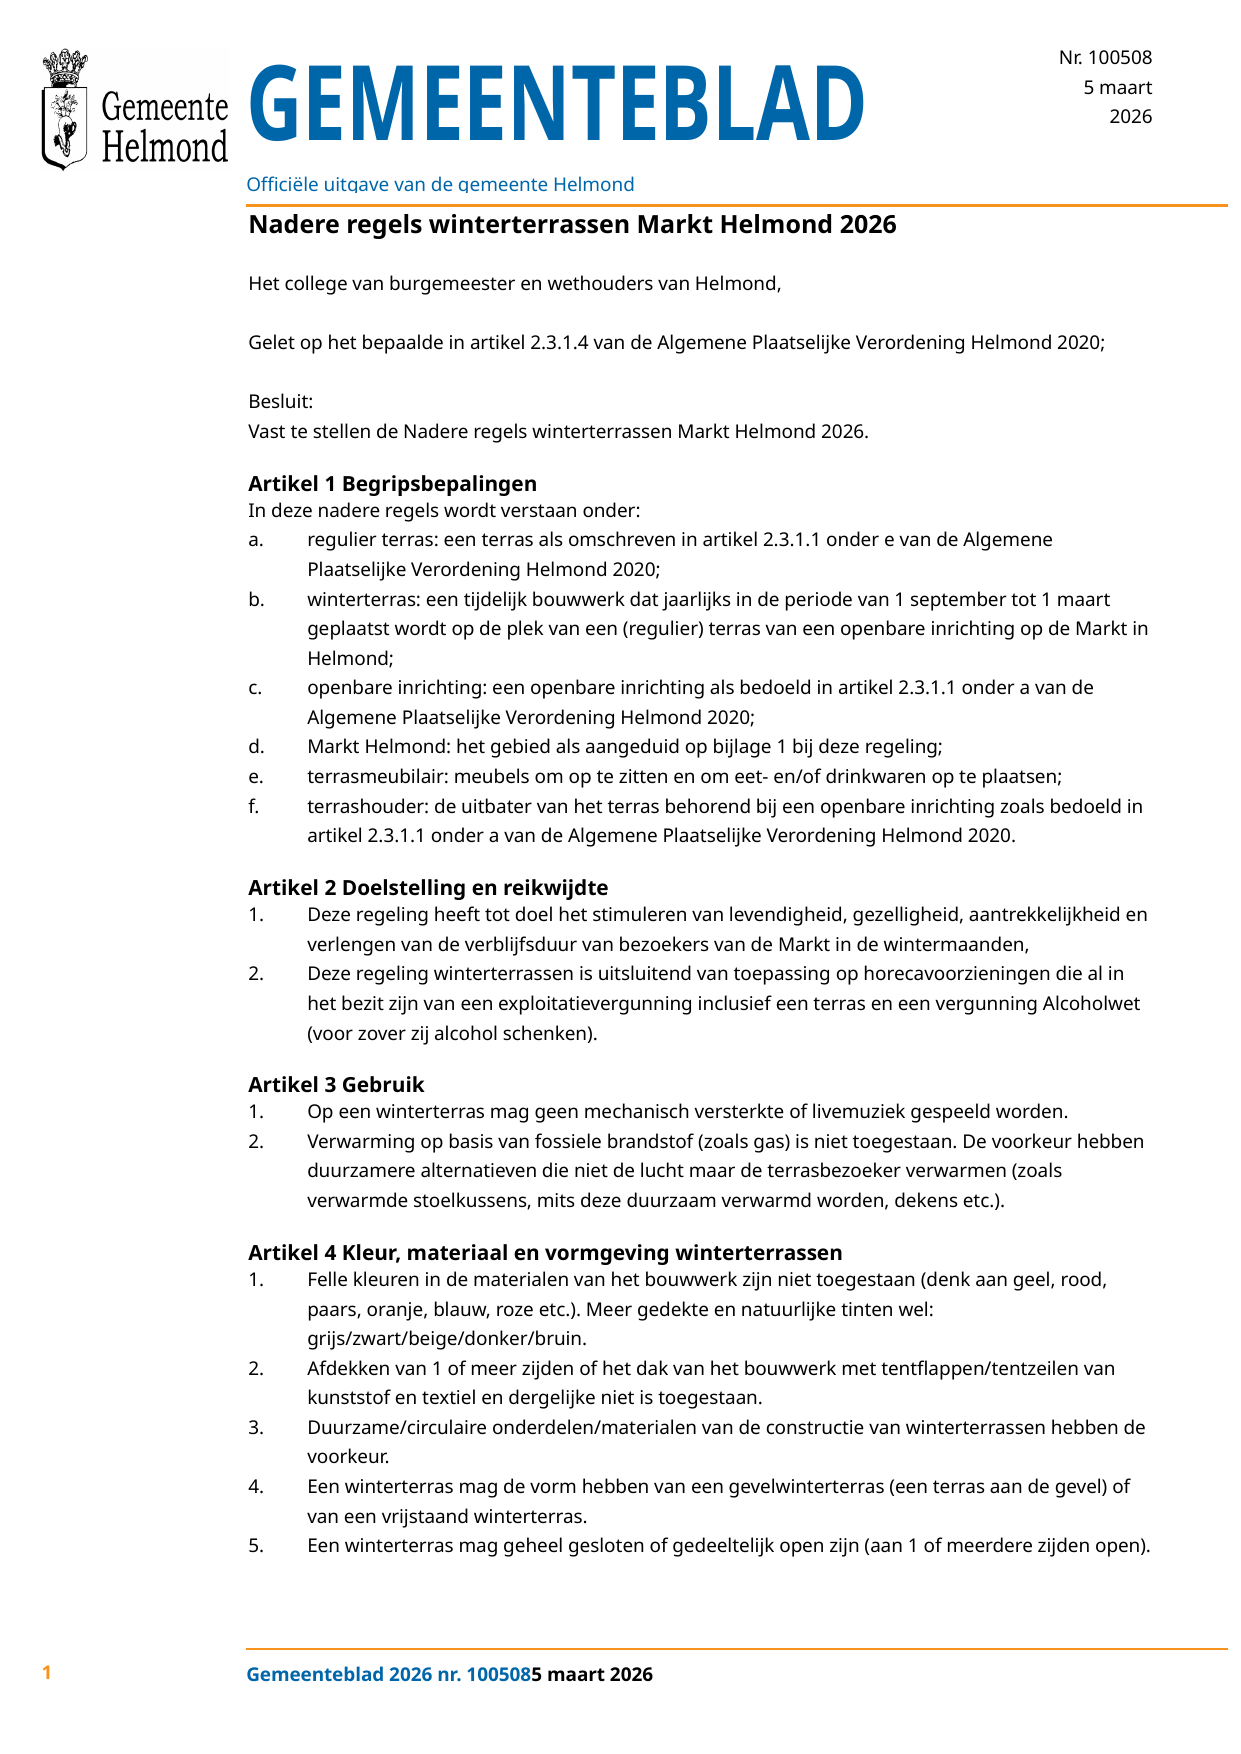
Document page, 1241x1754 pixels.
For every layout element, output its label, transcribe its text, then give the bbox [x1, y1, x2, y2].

text Artikel 2 Doelstelling en reikwijdte [248, 873, 1152, 901]
list Markt Helmond: het gebied als aangeduid op bijlage 1 bij deze regeling; [248, 734, 1152, 759]
list Een winterterras mag geheel gesloten of gedeeltelijk open zijn (aan 1 of meerdere zijden open). [248, 1532, 1152, 1558]
list Felle kleuren in de materialen van het bouwwerk zijn niet toegestaan (denk aan geel, rood, paars, oranje, blauw, roze etc.). Meer gedekte en natuurlijke tinten wel: grijs/zwart/beige/donker/bruin. [248, 1266, 1152, 1351]
text Artikel 1 Begripsbepalingen [248, 469, 1152, 497]
list Deze regeling winterterrassen is uitsluitend van toepassing op horecavoorzieningen die al in het bezit zijn van een exploitatievergunning inclusief een terras en een vergunning Alcoholwet (voor zover zij alcohol schenken). [248, 961, 1152, 1045]
text Artikel 3 Gebruik [248, 1070, 1152, 1098]
text Besluit: [248, 389, 1152, 414]
list regulier terras: een terras als omschreven in artikel 2.3.1.1 onder e van de Algemene Plaatselijke Verordening Helmond 2020; [248, 527, 1152, 582]
text In deze nadere regels wordt verstaan onder: [248, 497, 1152, 523]
list terrasmeubilair: meubels om op te zitten en om eet- en/of drinkwaren op te plaatsen; [248, 763, 1152, 789]
list winterterras: een tijdelijk bouwwerk dat jaarlijks in de periode van 1 september tot 1 maart geplaatst wordt op de plek van een (regulier) terras van een openbare inrichting op de Markt in Helmond; [248, 586, 1152, 671]
text Nadere regels winterterrassen Markt Helmond 2026 [248, 207, 1152, 241]
list terrashouder: de uitbater van het terras behorend bij een openbare inrichting zoals bedoeld in artikel 2.3.1.1 onder a van de Algemene Plaatselijke Verordening Helmond 2020. [248, 793, 1152, 848]
list Verwarming op basis van fossiele brandstof (zoals gas) is niet toegestaan. De voorkeur hebben duurzamere alternatieven die niet de lucht maar de terrasbezoeker verwarmen (zoals verwarmde stoelkussens, mits deze duurzaam verwarmd worden, dekens etc.). [248, 1128, 1152, 1213]
text Gelet op het bepaalde in artikel 2.3.1.4 van de Algemene Plaatselijke Verordening Helmond 2020; [248, 329, 1152, 355]
list Op een winterterras mag geen mechanisch versterkte of livemuziek gespeeld worden. [248, 1098, 1152, 1124]
text Het college van burgemeester en wethouders van Helmond, [248, 270, 1152, 296]
text Artikel 4 Kleur, materiaal en vormgeving winterterrassen [248, 1238, 1152, 1266]
list Afdekken van 1 of meer zijden of het dak van het bouwwerk met tentflappen/tentzeilen van kunststof en textiel en dergelijke niet is toegestaan. [248, 1355, 1152, 1410]
list Deze regeling heeft tot doel het stimuleren van levendigheid, gezelligheid, aantrekkelijkheid en verlengen van de verblijfsduur van bezoekers van de Markt in de wintermaanden, [248, 901, 1152, 957]
list Een winterterras mag de vorm hebben van een gevelwinterterras (een terras aan de gevel) of van een vrijstaand winterterras. [248, 1473, 1152, 1528]
picture [41, 47, 231, 172]
list openbare inrichting: een openbare inrichting als bedoeld in artikel 2.3.1.1 onder a van de Algemene Plaatselijke Verordening Helmond 2020; [248, 674, 1152, 730]
list Duurzame/circulaire onderdelen/materialen van de constructie van winterterrassen hebben de voorkeur. [248, 1414, 1152, 1469]
text Vast te stellen de Nadere regels winterterrassen Markt Helmond 2026. [248, 418, 1152, 444]
